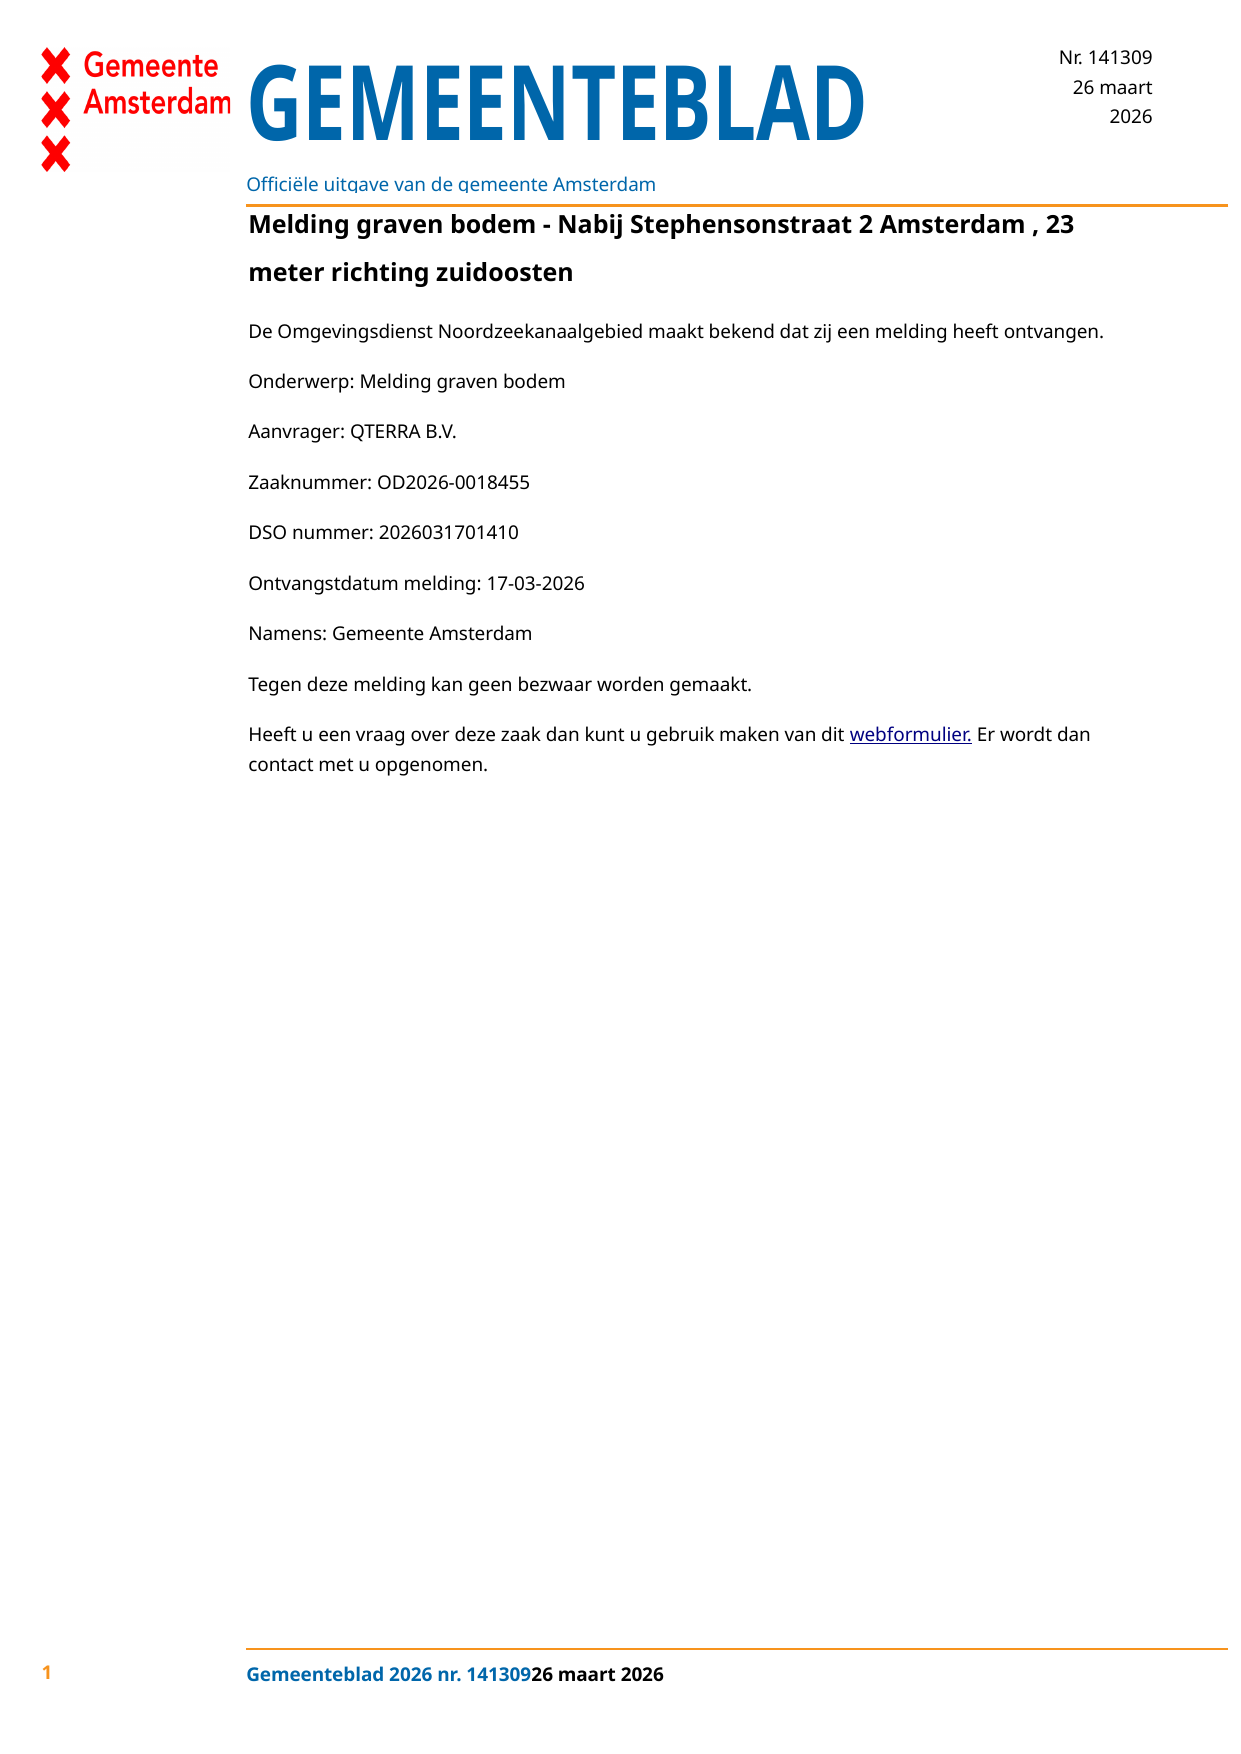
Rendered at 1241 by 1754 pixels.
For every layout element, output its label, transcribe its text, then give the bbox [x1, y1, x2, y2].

text Zaaknummer: OD2026-0018455 [248, 469, 1152, 495]
picture [41, 47, 231, 172]
text Onderwerp: Melding graven bodem [248, 368, 1152, 394]
text De Omgevingsdienst Noordzeekanaalgebied maakt bekend dat zij een melding heeft ontvangen. [248, 318, 1152, 344]
text Tegen deze melding kan geen bezwaar worden gemaakt. [248, 671, 1152, 697]
text Aanvrager: QTERRA B.V. [248, 419, 1152, 444]
text Namens: Gemeente Amsterdam [248, 620, 1152, 646]
text DSO nummer: 2026031701410 [248, 519, 1152, 545]
text Ontvangstdatum melding: 17-03-2026 [248, 570, 1152, 596]
text Heeft u een vraag over deze zaak dan kunt u gebruik maken van dit webformulier. Er wordt dan contact met u opgenomen. [248, 721, 1152, 777]
text Melding graven bodem - Nabij Stephensonstraat 2 Amsterdam , 23 meter richting zuidoosten [248, 207, 1152, 288]
